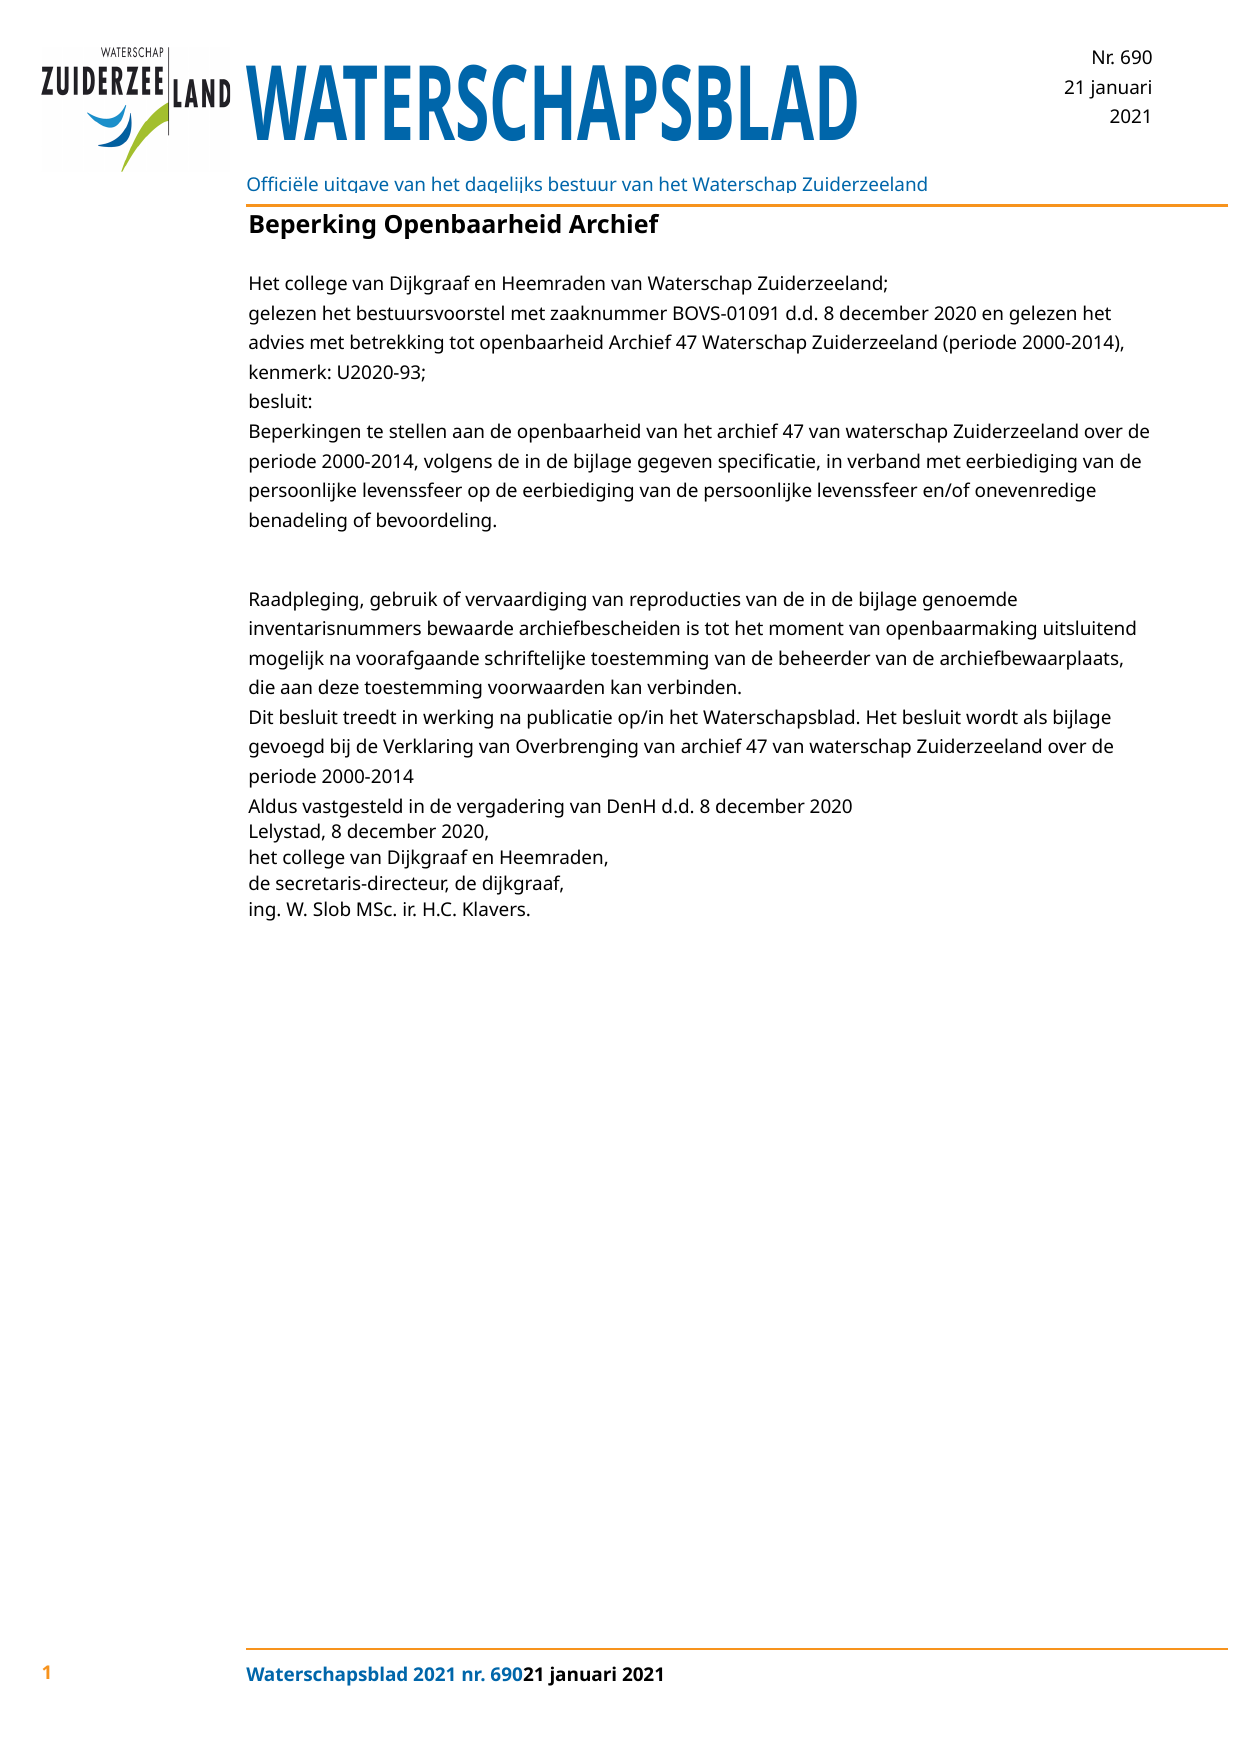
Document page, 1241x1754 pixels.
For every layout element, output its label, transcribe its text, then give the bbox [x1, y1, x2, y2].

text Dit besluit treedt in werking na publicatie op/in het Waterschapsblad. Het besluit wordt als bijlage gevoegd bij de Verklaring van Overbrenging van archief 47 van waterschap Zuiderzeeland over de periode 2000-2014 [248, 704, 1152, 789]
text Lelystad, 8 december 2020, [248, 819, 1152, 844]
text gelezen het bestuursvoorstel met zaaknummer BOVS-01091 d.d. 8 december 2020 en gelezen het advies met betrekking tot openbaarheid Archief 47 Waterschap Zuiderzeeland (periode 2000-2014), kenmerk: U2020-93; [248, 300, 1152, 385]
text het college van Dijkgraaf en Heemraden, [248, 844, 1152, 870]
text Raadpleging, gebruik of vervaardiging van reproducties van de in de bijlage genoemde inventarisnummers bewaarde archiefbescheiden is tot het moment van openbaarmaking uitsluitend mogelijk na voorafgaande schriftelijke toestemming van de beheerder van de archiefbewaarplaats, die aan deze toestemming voorwaarden kan verbinden. [248, 586, 1152, 700]
text Beperkingen te stellen aan de openbaarheid van het archief 47 van waterschap Zuiderzeeland over de periode 2000-2014, volgens de in de bijlage gegeven specificatie, in verband met eerbiediging van de persoonlijke levenssfeer op de eerbiediging van de persoonlijke levenssfeer en/of onevenredige benadeling of bevoordeling. [248, 418, 1152, 533]
text de secretaris-directeur, de dijkgraaf, [248, 870, 1152, 896]
text ing. W. Slob MSc. ir. H.C. Klavers. [248, 896, 1152, 922]
text Beperking Openbaarheid Archief [248, 207, 1152, 241]
text Het college van Dijkgraaf en Heemraden van Waterschap Zuiderzeeland; [248, 270, 1152, 296]
text Aldus vastgesteld in de vergadering van DenH d.d. 8 december 2020 [248, 793, 1152, 819]
text besluit: [248, 389, 1152, 414]
picture [41, 47, 231, 172]
